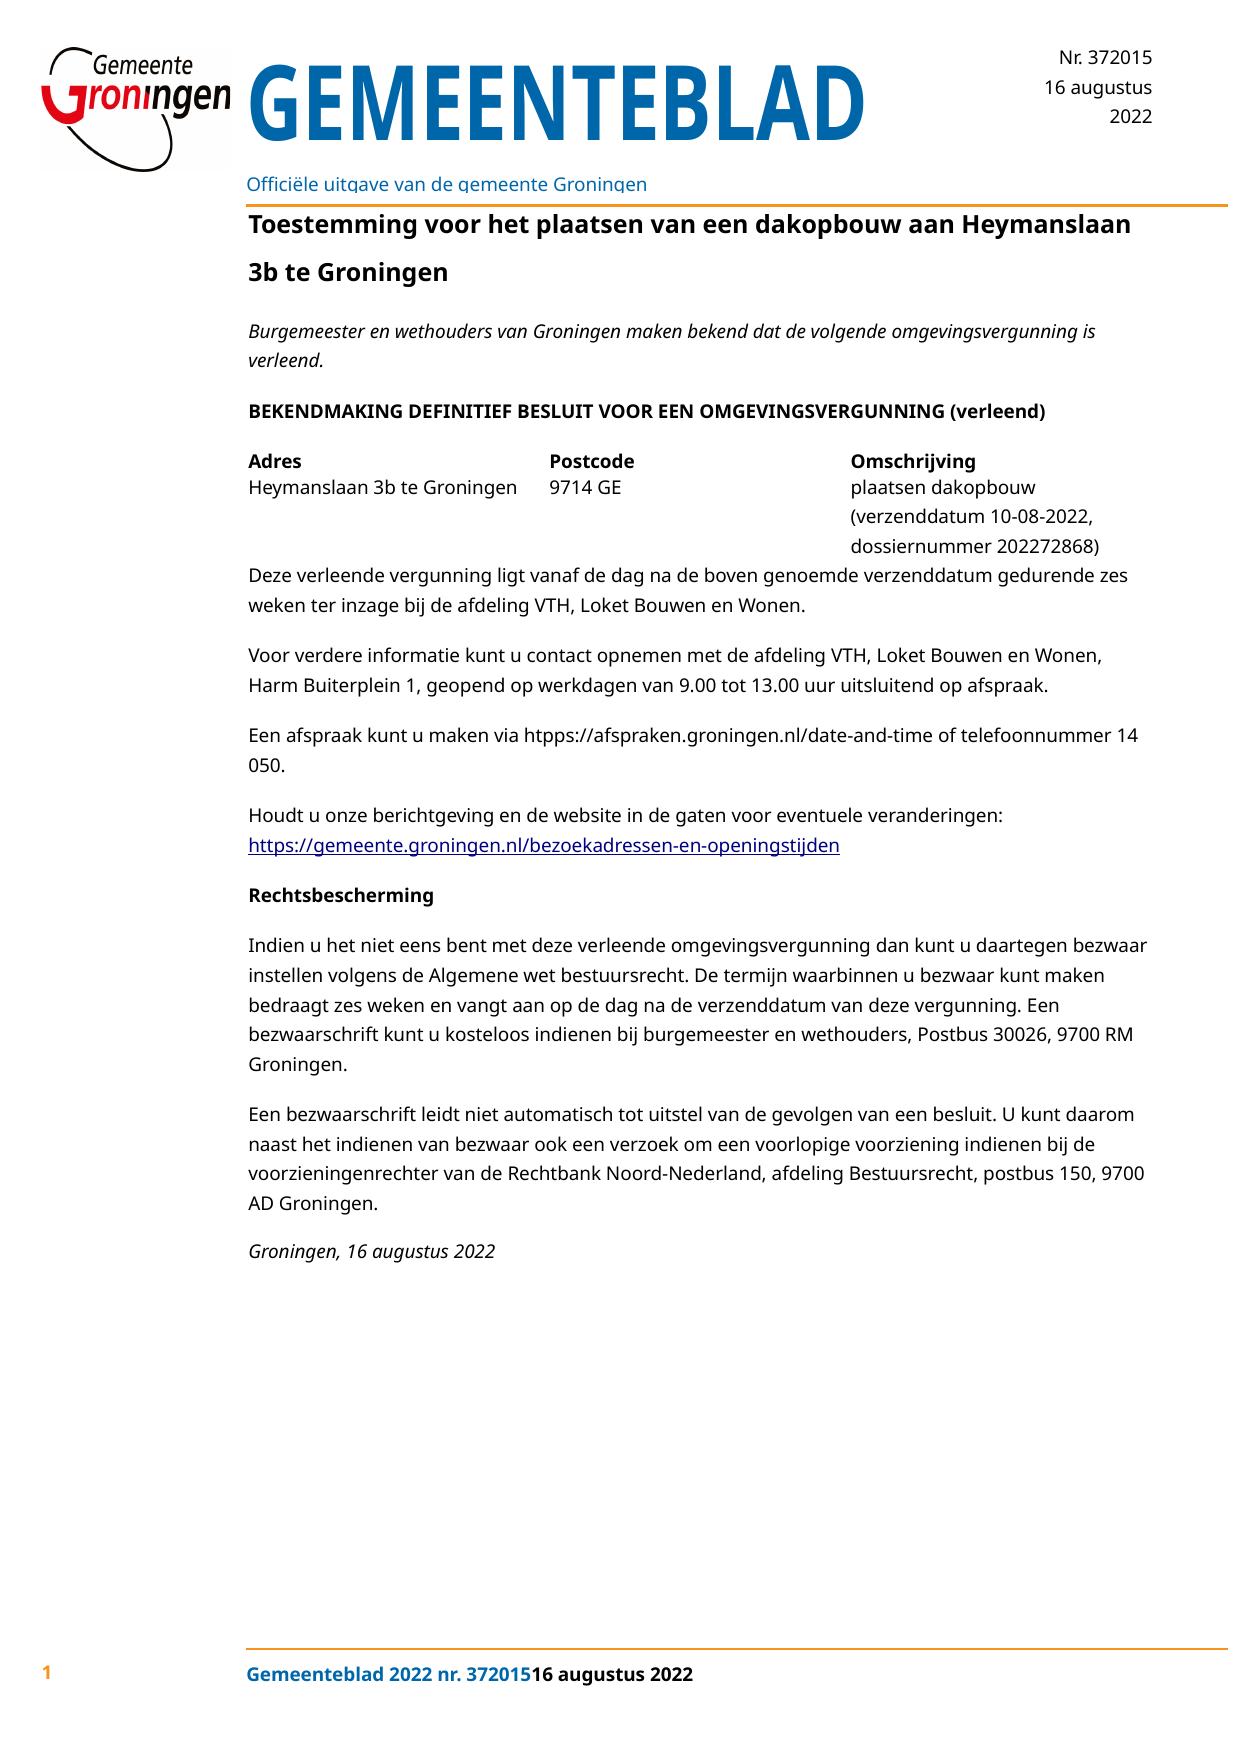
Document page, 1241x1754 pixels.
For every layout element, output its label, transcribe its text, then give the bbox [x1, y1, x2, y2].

table_cell Heymanslaan 3b te Groningen [248, 474, 549, 559]
text Indien u het niet eens bent met deze verleende omgevingsvergunning dan kunt u daartegen bezwaar instellen volgens de Algemene wet bestuursrecht. De termijn waarbinnen u bezwaar kunt maken bedraagt zes weken en vangt aan op de dag na de verzenddatum van deze vergunning. Een bezwaarschrift kunt u kosteloos indienen bij burgemeester en wethouders, Postbus 30026, 9700 RM Groningen. [248, 933, 1152, 1077]
table_cell 9714 GE [549, 474, 850, 559]
table_header Omschrijving [850, 449, 1152, 474]
text Een bezwaarschrift leidt niet automatisch tot uitstel van de gevolgen van een besluit. U kunt daarom naast het indienen van bezwaar ook een verzoek om een voorlopige voorziening indienen bij de voorzieningenrechter van de Rechtbank Noord-Nederland, afdeling Bestuursrecht, postbus 150, 9700 AD Groningen. [248, 1101, 1152, 1216]
text Een afspraak kunt u maken via htpps://afspraken.groningen.nl/date-and-time of telefoonnummer 14 050. [248, 722, 1152, 778]
table_header Adres [248, 449, 549, 474]
text Toestemming voor het plaatsen van een dakopbouw aan Heymanslaan 3b te Groningen [248, 207, 1152, 288]
text Houdt u onze berichtgeving en de website in de gaten voor eventuele veranderingen: https://gemeente.groningen.nl/bezoekadressen-en-openingstijden [248, 802, 1152, 858]
text Rechtsbescherming [248, 882, 1152, 908]
table_cell plaatsen dakopbouw (verzenddatum 10-08-2022, dossiernummer 202272868) [850, 474, 1152, 559]
picture [41, 47, 231, 172]
text Burgemeester en wethouders van Groningen maken bekend dat de volgende omgevingsvergunning is verleend. [248, 318, 1152, 373]
text Groningen, 16 augustus 2022 [248, 1238, 1152, 1264]
table_header Postcode [549, 449, 850, 474]
text Deze verleende vergunning ligt vanaf de dag na de boven genoemde verzenddatum gedurende zes weken ter inzage bij de afdeling VTH, Loket Bouwen en Wonen. [248, 562, 1152, 618]
text BEKENDMAKING DEFINITIEF BESLUIT VOOR EEN OMGEVINGSVERGUNNING (verleend) [248, 398, 1152, 424]
text Voor verdere informatie kunt u contact opnemen met de afdeling VTH, Loket Bouwen en Wonen, Harm Buiterplein 1, geopend op werkdagen van 9.00 tot 13.00 uur uitsluitend op afspraak. [248, 642, 1152, 698]
